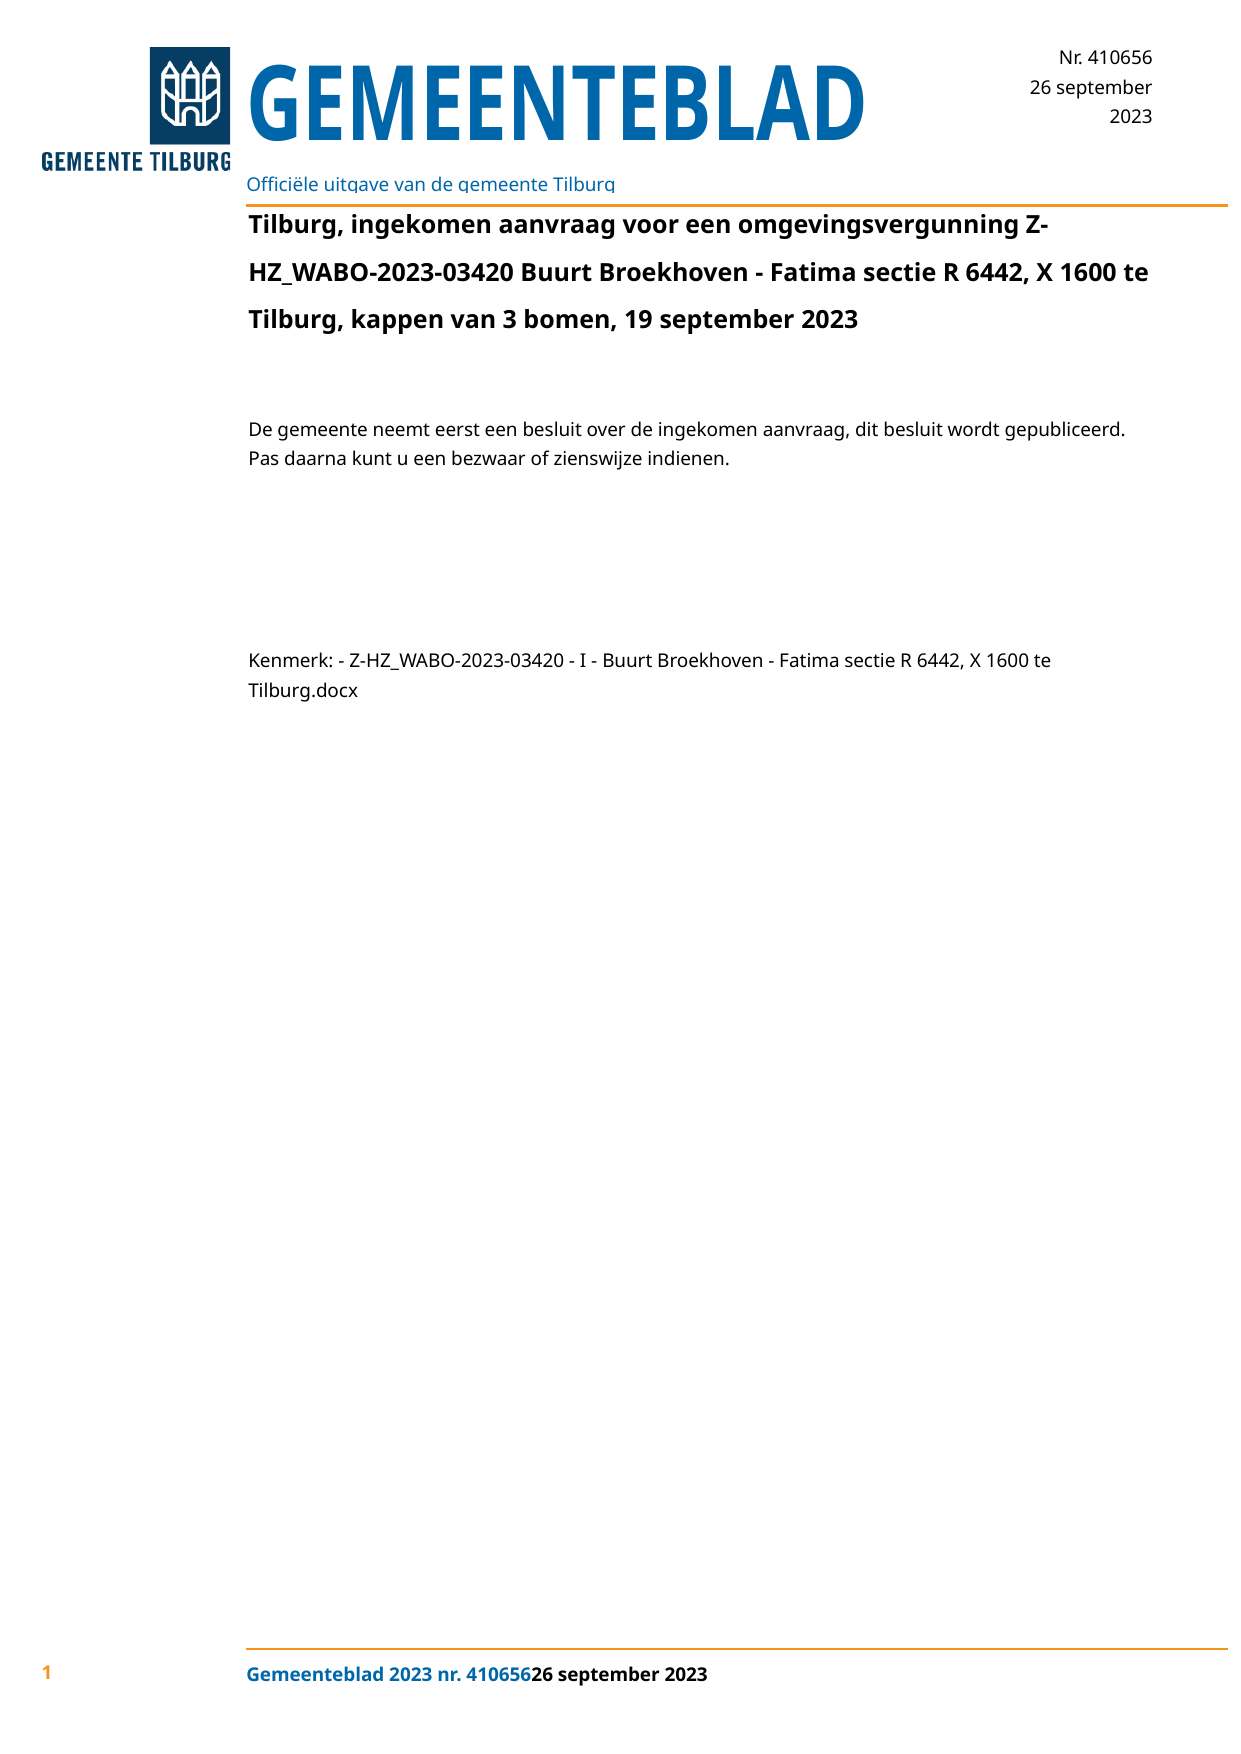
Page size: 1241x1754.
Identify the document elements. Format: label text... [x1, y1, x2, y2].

text De gemeente neemt eerst een besluit over de ingekomen aanvraag, dit besluit wordt gepubliceerd. Pas daarna kunt u een bezwaar of zienswijze indienen. [248, 416, 1152, 471]
picture [41, 47, 231, 172]
text Kenmerk: - Z-HZ_WABO-2023-03420 - I - Buurt Broekhoven - Fatima sectie R 6442, X 1600 te Tilburg.docx [248, 647, 1152, 702]
text Tilburg, ingekomen aanvraag voor een omgevingsvergunning Z-HZ_WABO-2023-03420 Buurt Broekhoven - Fatima sectie R 6442, X 1600 te Tilburg, kappen van 3 bomen, 19 september 2023 [248, 207, 1152, 336]
